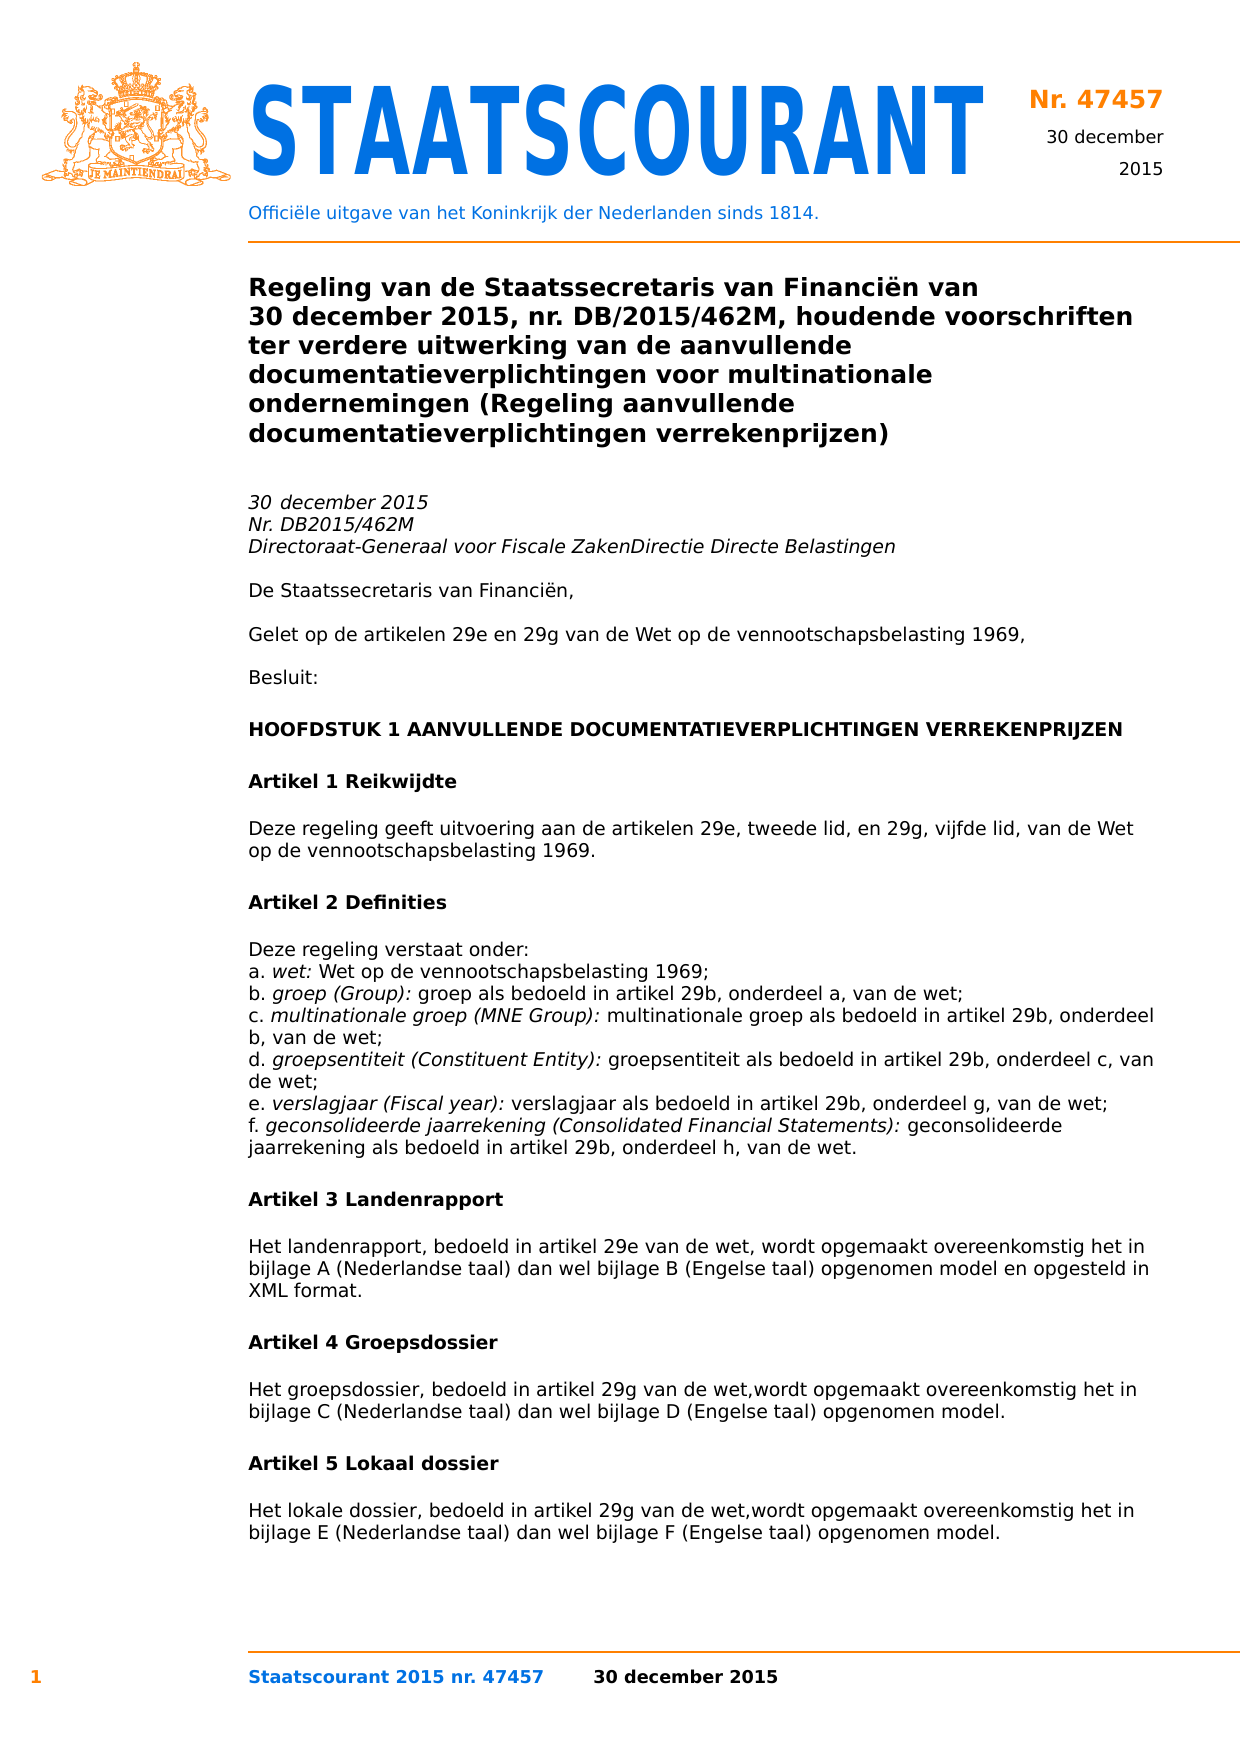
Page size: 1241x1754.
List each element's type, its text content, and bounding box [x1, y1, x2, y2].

table_header STAATSCOURANT [248, 62, 998, 203]
table_header [25, 62, 248, 241]
text b. groep (Group): groep als bedoeld in artikel 29b, onderdeel a, van de wet; [248, 983, 1163, 1005]
subtitle Artikel 2 Definities [248, 892, 1163, 914]
text 30 december 2015 [248, 492, 1163, 514]
text Directoraat-Generaal voor Fiscale ZakenDirectie Directe Belastingen [248, 536, 1163, 558]
text a. wet: Wet op de vennootschapsbelasting 1969; [248, 961, 1163, 983]
picture [41, 62, 231, 186]
text Het landenrapport, bedoeld in artikel 29e van de wet, wordt opgemaakt overeenkomstig het in bijlage A (Nederlandse taal) dan wel bijlage B (Engelse taal) opgenomen model en opgesteld in XML format. [248, 1236, 1163, 1302]
table_cell 30 december [998, 121, 1240, 153]
table_cell 2015 [998, 153, 1240, 203]
text Deze regeling geeft uitvoering aan de artikelen 29e, tweede lid, en 29g, vijfde lid, van de Wet op de vennootschapsbelasting 1969. [248, 818, 1163, 862]
subtitle HOOFDSTUK 1 AANVULLENDE DOCUMENTATIEVERPLICHTINGEN VERREKENPRIJZEN [248, 719, 1163, 741]
text Deze regeling verstaat onder: [248, 939, 1163, 961]
subtitle Artikel 1 Reikwijdte [248, 771, 1163, 793]
subtitle Artikel 3 Landenrapport [248, 1189, 1163, 1211]
text e. verslagjaar (Fiscal year): verslagjaar als bedoeld in artikel 29b, onderdeel g, van de wet; [248, 1093, 1163, 1115]
subtitle Regeling van de Staatssecretaris van Financiën van 30 december 2015, nr. DB/2015/462M, houdende voorschriften ter verdere uitwerking van de aanvullende documentatieverplichtingen voor multinationale ondernemingen (Regeling aanvullende documentatieverplichtingen verrekenprijzen) [248, 273, 1163, 448]
text Gelet op de artikelen 29e en 29g van de Wet op de vennootschapsbelasting 1969, [248, 623, 1163, 645]
table_cell Officiële uitgave van het Koninkrijk der Nederlanden sinds 1814. [248, 203, 1240, 241]
subtitle Artikel 4 Groepsdossier [248, 1332, 1163, 1354]
subtitle Artikel 5 Lokaal dossier [248, 1453, 1163, 1475]
text Nr. DB2015/462M [248, 514, 1163, 536]
text d. groepsentiteit (Constituent Entity): groepsentiteit als bedoeld in artikel 29b, onderdeel c, van de wet; [248, 1049, 1163, 1093]
table_header Nr. 47457 [998, 62, 1240, 121]
text Het lokale dossier, bedoeld in artikel 29g van de wet,wordt opgemaakt overeenkomstig het in bijlage E (Nederlandse taal) dan wel bijlage F (Engelse taal) opgenomen model. [248, 1500, 1163, 1544]
text De Staatssecretaris van Financiën, [248, 579, 1163, 602]
text f. geconsolideerde jaarrekening (Consolidated Financial Statements): geconsolideerde jaarrekening als bedoeld in artikel 29b, onderdeel h, van de wet. [248, 1115, 1163, 1159]
text Het groepsdossier, bedoeld in artikel 29g van de wet,wordt opgemaakt overeenkomstig het in bijlage C (Nederlandse taal) dan wel bijlage D (Engelse taal) opgenomen model. [248, 1379, 1163, 1423]
text c. multinationale groep (MNE Group): multinationale groep als bedoeld in artikel 29b, onderdeel b, van de wet; [248, 1005, 1163, 1049]
text Besluit: [248, 667, 1163, 689]
